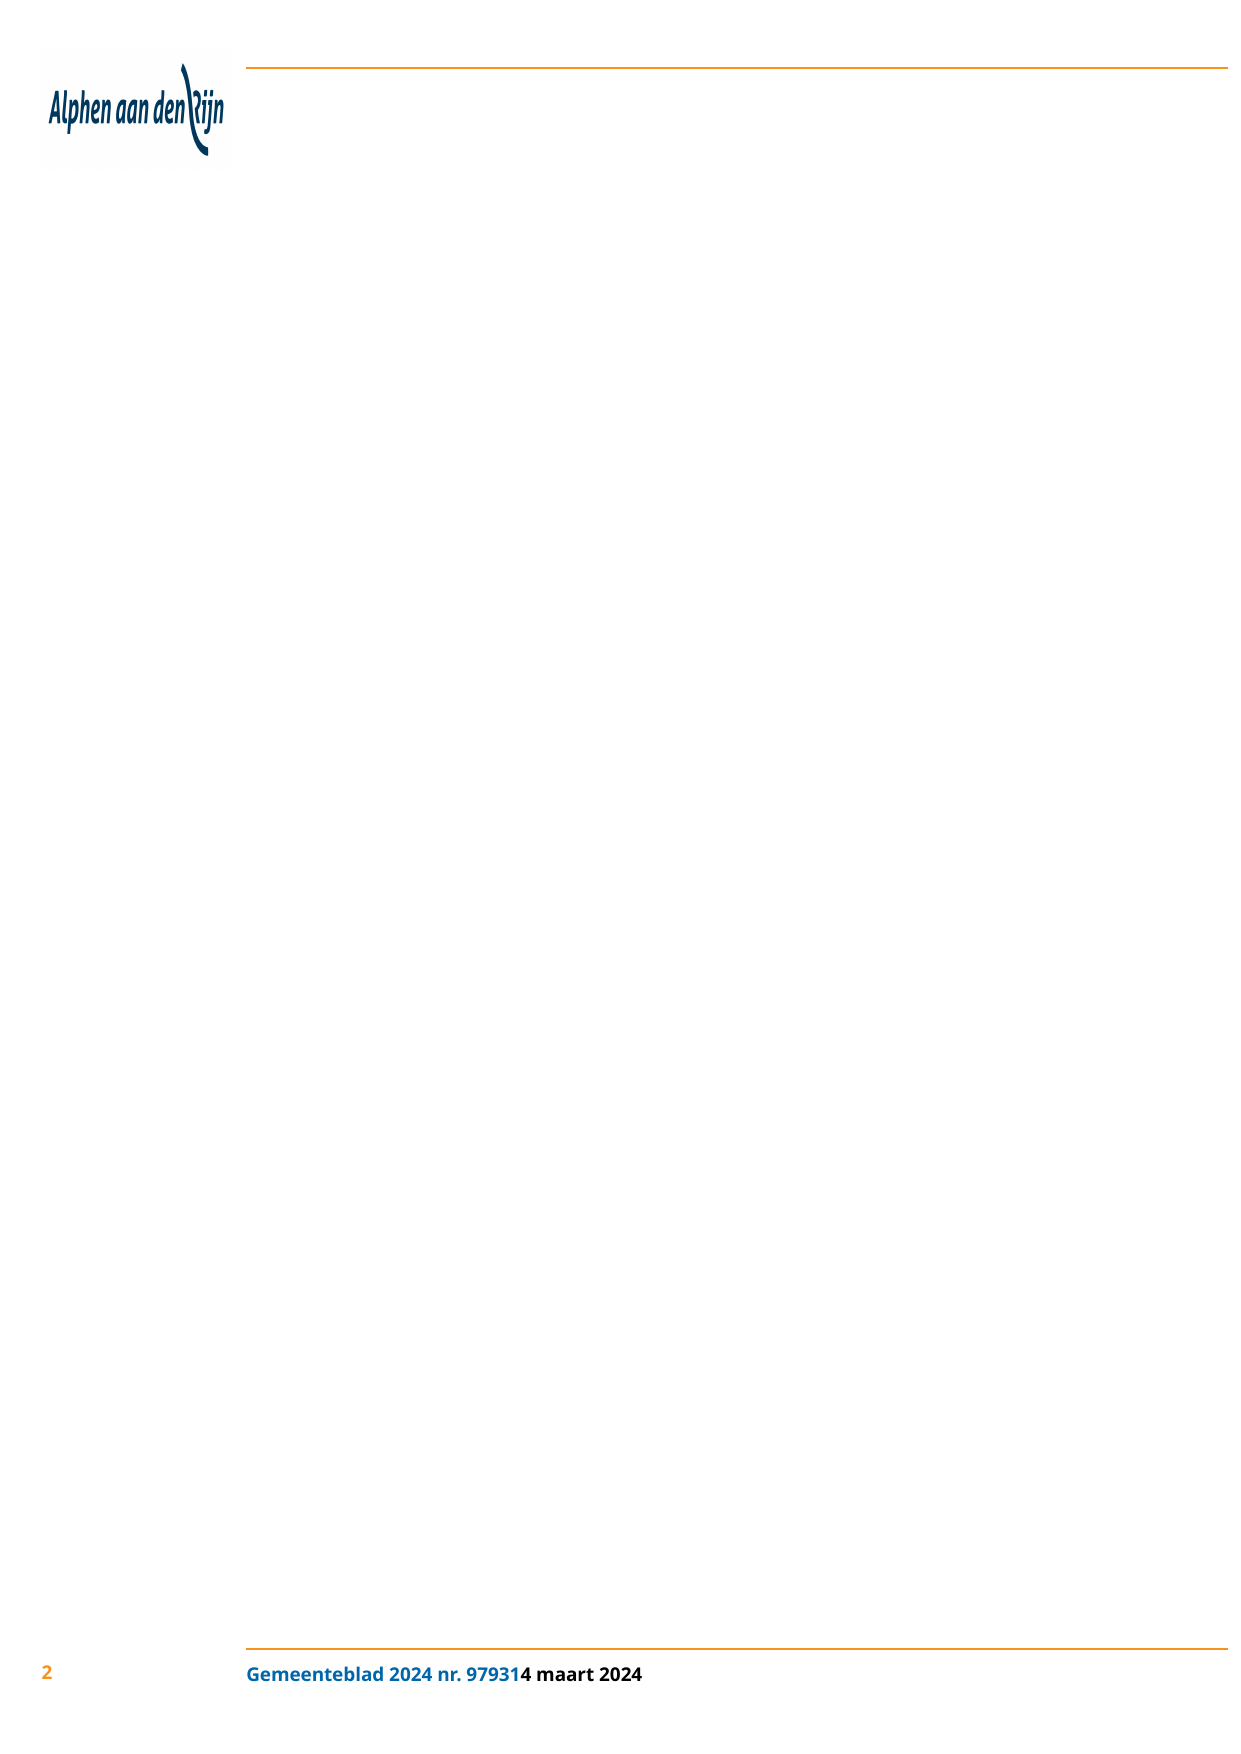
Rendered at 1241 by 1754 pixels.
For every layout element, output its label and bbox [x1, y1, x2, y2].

picture [41, 47, 231, 172]
